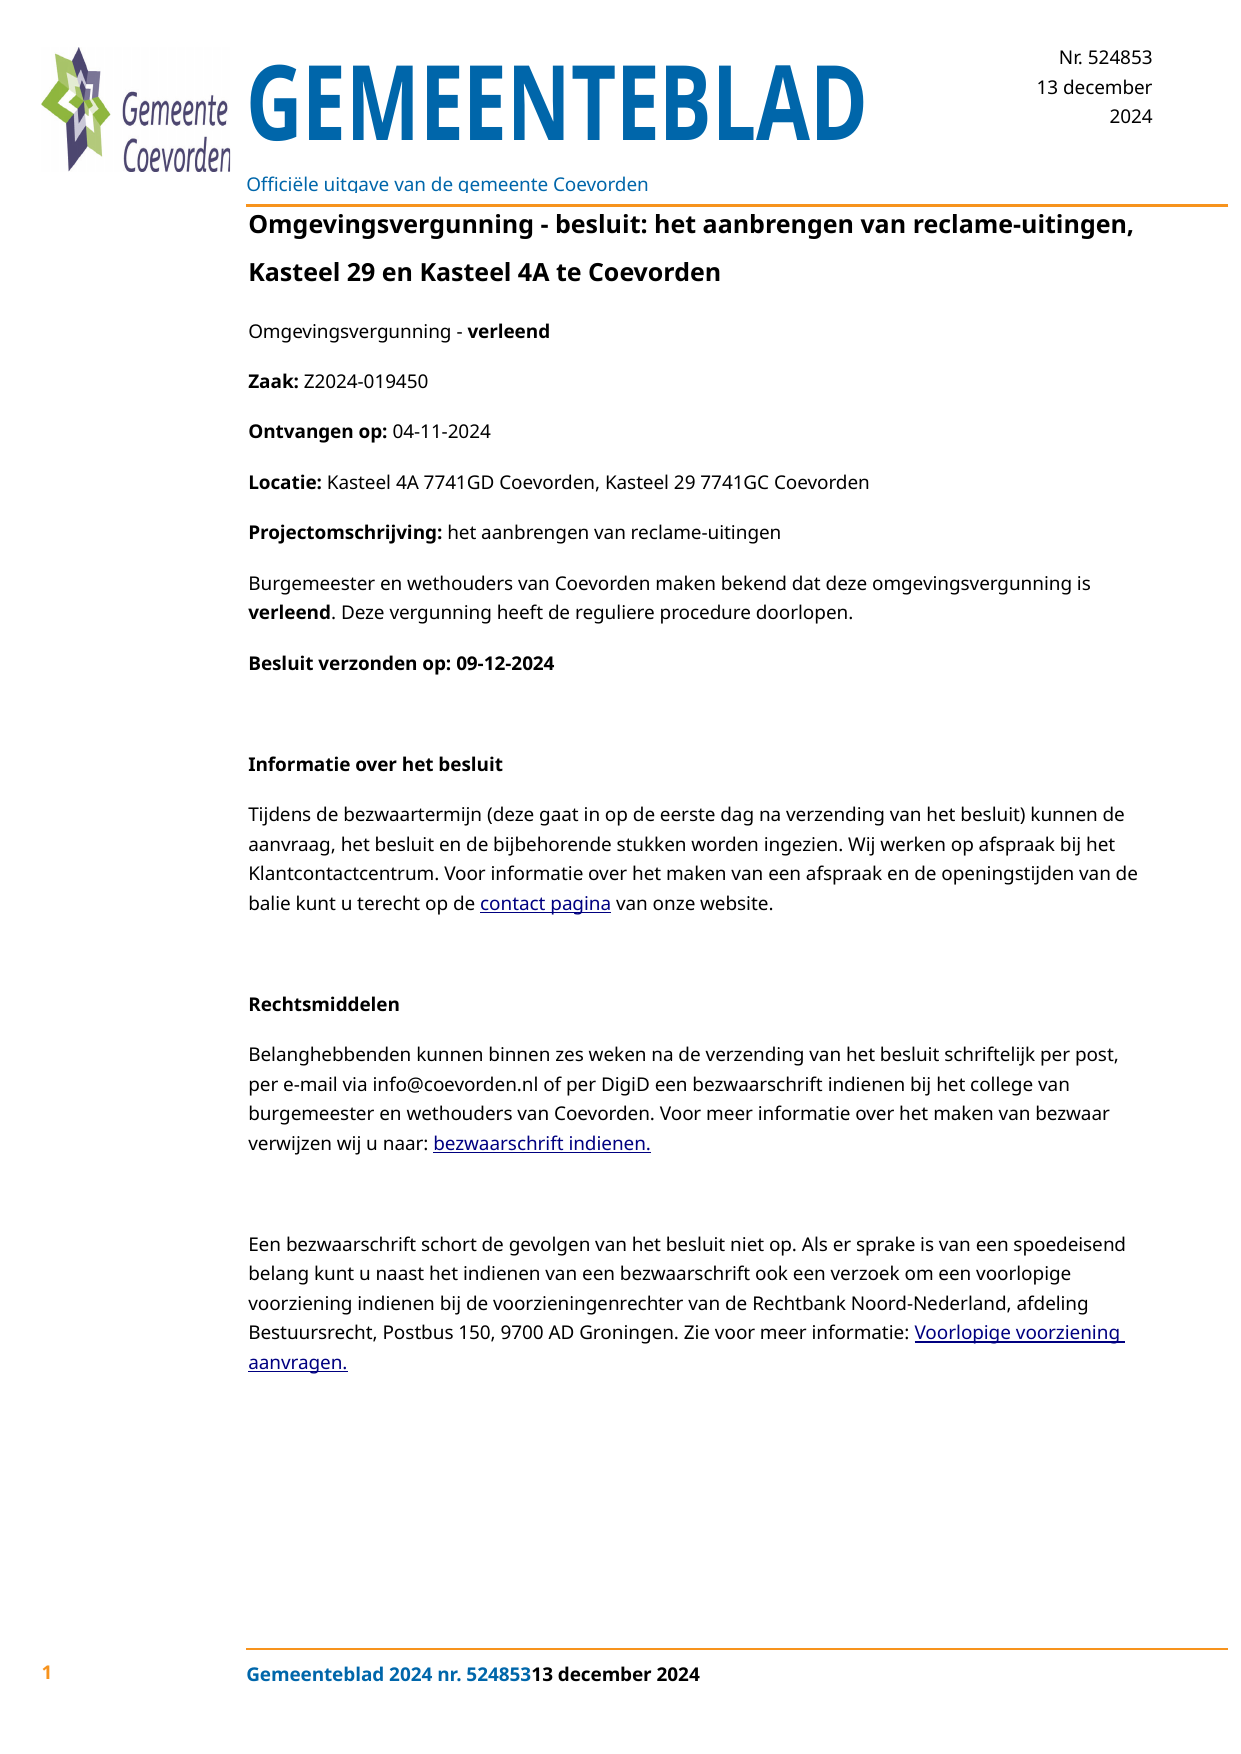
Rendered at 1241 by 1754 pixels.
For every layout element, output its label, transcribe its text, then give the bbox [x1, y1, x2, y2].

text Besluit verzonden op: 09-12-2024 [248, 650, 1152, 676]
text Ontvangen op: 04-11-2024 [248, 419, 1152, 444]
text Zaak: Z2024-019450 [248, 368, 1152, 394]
text Tijdens de bezwaartermijn (deze gaat in op de eerste dag na verzending van het besluit) kunnen de aanvraag, het besluit en de bijbehorende stukken worden ingezien. Wij werken op afspraak bij het Klantcontactcentrum. Voor informatie over het maken van een afspraak en de openingstijden van de balie kunt u terecht op de contact pagina van onze website. [248, 801, 1152, 916]
picture [41, 47, 231, 172]
text Rechtsmiddelen [248, 991, 1152, 1017]
text Locatie: Kasteel 4A 7741GD Coevorden, Kasteel 29 7741GC Coevorden [248, 469, 1152, 495]
text Informatie over het besluit [248, 751, 1152, 777]
text Een bezwaarschrift schort de gevolgen van het besluit niet op. Als er sprake is van een spoedeisend belang kunt u naast het indienen van een bezwaarschrift ook een verzoek om een voorlopige voorziening indienen bij de voorzieningenrechter van de Rechtbank Noord-Nederland, afdeling Bestuursrecht, Postbus 150, 9700 AD Groningen. Zie voor meer informatie: Voorlopige voorziening aanvragen. [248, 1231, 1152, 1375]
text Belanghebbenden kunnen binnen zes weken na de verzending van het besluit schriftelijk per post, per e-mail via info@coevorden.nl of per DigiD een bezwaarschrift indienen bij het college van burgemeester en wethouders van Coevorden. Voor meer informatie over het maken van bezwaar verwijzen wij u naar: bezwaarschrift indienen. [248, 1041, 1152, 1156]
text Burgemeester en wethouders van Coevorden maken bekend dat deze omgevingsvergunning is verleend. Deze vergunning heeft de reguliere procedure doorlopen. [248, 570, 1152, 625]
text Omgevingsvergunning - verleend [248, 318, 1152, 344]
text Omgevingsvergunning - besluit: het aanbrengen van reclame-uitingen, Kasteel 29 en Kasteel 4A te Coevorden [248, 207, 1152, 288]
text Projectomschrijving: het aanbrengen van reclame-uitingen [248, 519, 1152, 545]
